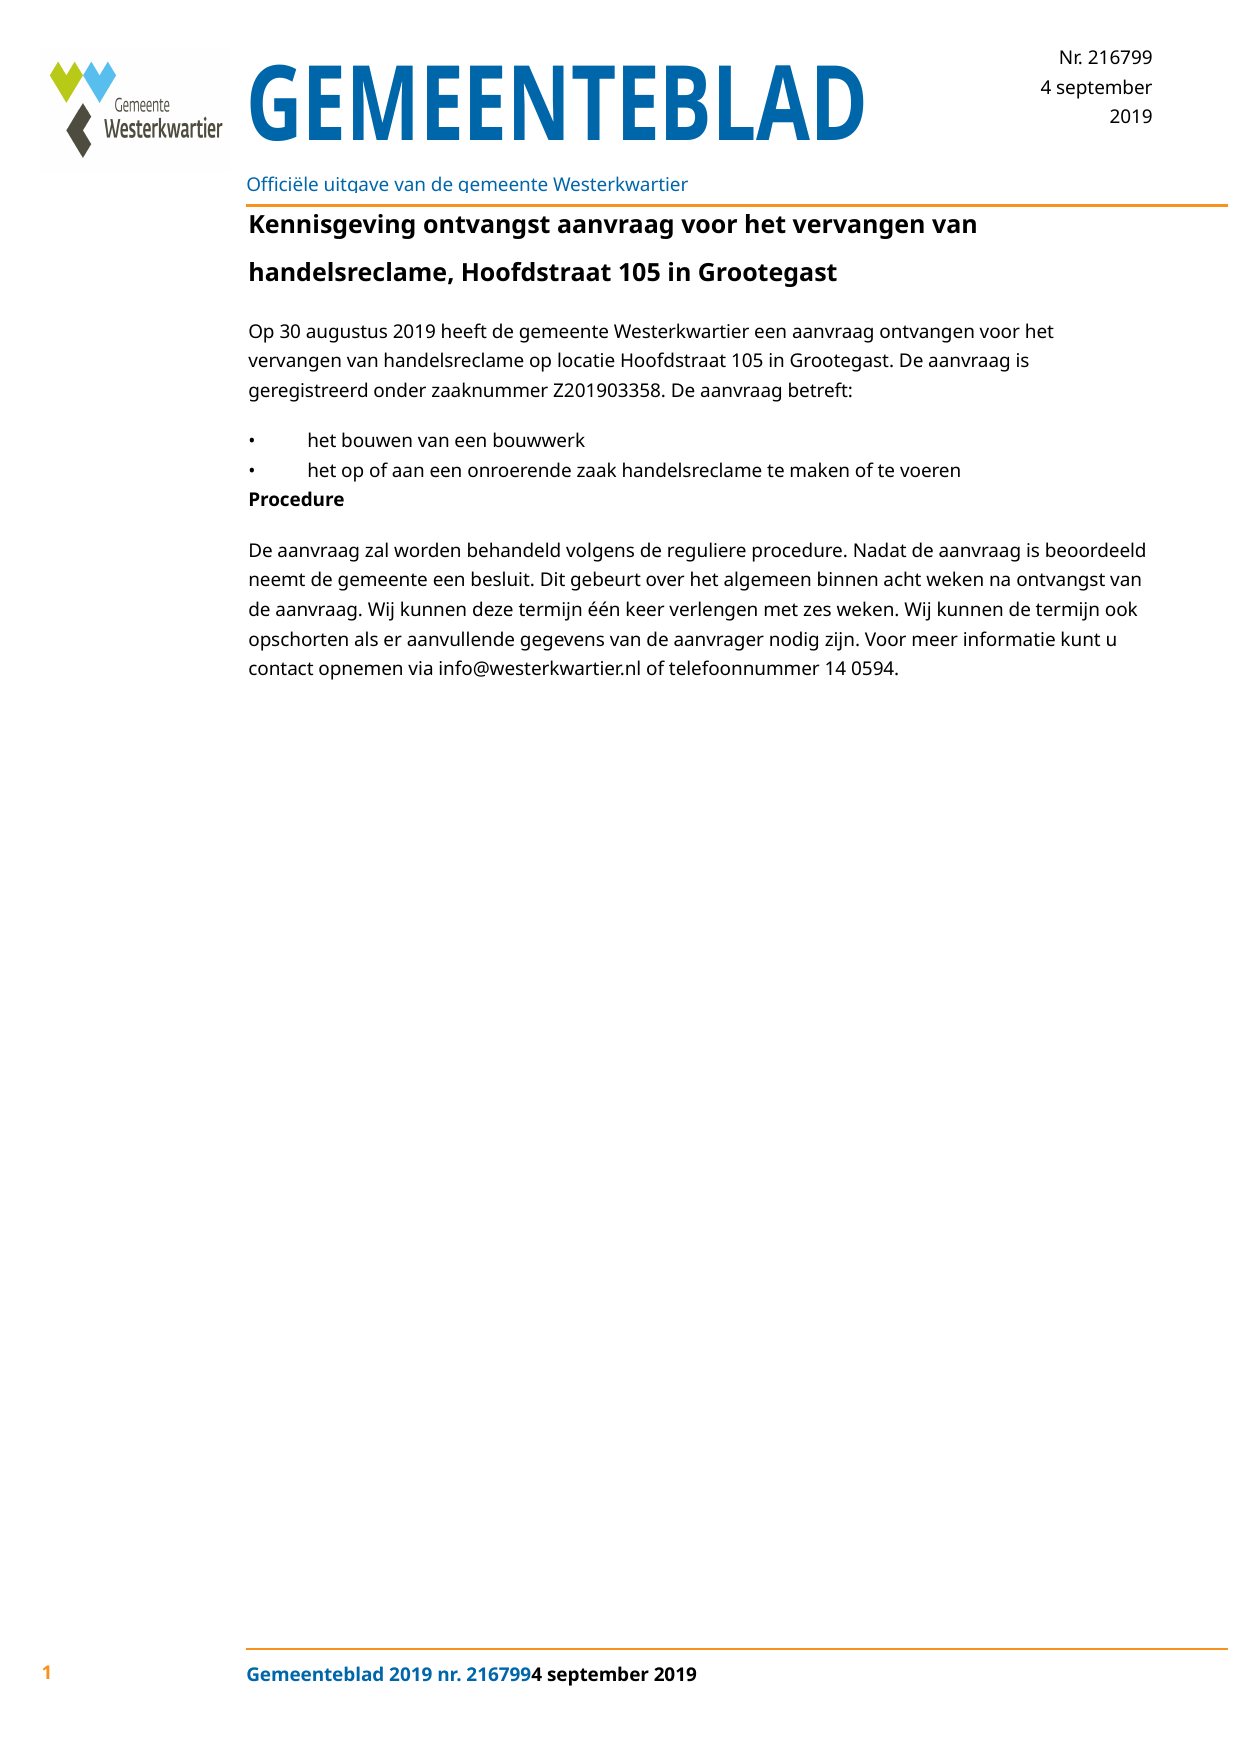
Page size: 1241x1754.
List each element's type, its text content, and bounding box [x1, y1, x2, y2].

text Procedure [248, 487, 1152, 512]
picture [41, 47, 231, 172]
text Kennisgeving ontvangst aanvraag voor het vervangen van handelsreclame, Hoofdstraat 105 in Grootegast [248, 207, 1152, 288]
text Op 30 augustus 2019 heeft de gemeente Westerkwartier een aanvraag ontvangen voor het vervangen van handelsreclame op locatie Hoofdstraat 105 in Grootegast. De aanvraag is geregistreerd onder zaaknummer Z201903358. De aanvraag betreft: [248, 318, 1152, 403]
list het bouwen van een bouwwerk [248, 427, 1152, 453]
text De aanvraag zal worden behandeld volgens de reguliere procedure. Nadat de aanvraag is beoordeeld neemt de gemeente een besluit. Dit gebeurt over het algemeen binnen acht weken na ontvangst van de aanvraag. Wij kunnen deze termijn één keer verlengen met zes weken. Wij kunnen de termijn ook opschorten als er aanvullende gegevens van de aanvrager nodig zijn. Voor meer informatie kunt u contact opnemen via info@westerkwartier.nl of telefoonnummer 14 0594. [248, 537, 1152, 681]
list het op of aan een onroerende zaak handelsreclame te maken of te voeren [248, 457, 1152, 483]
